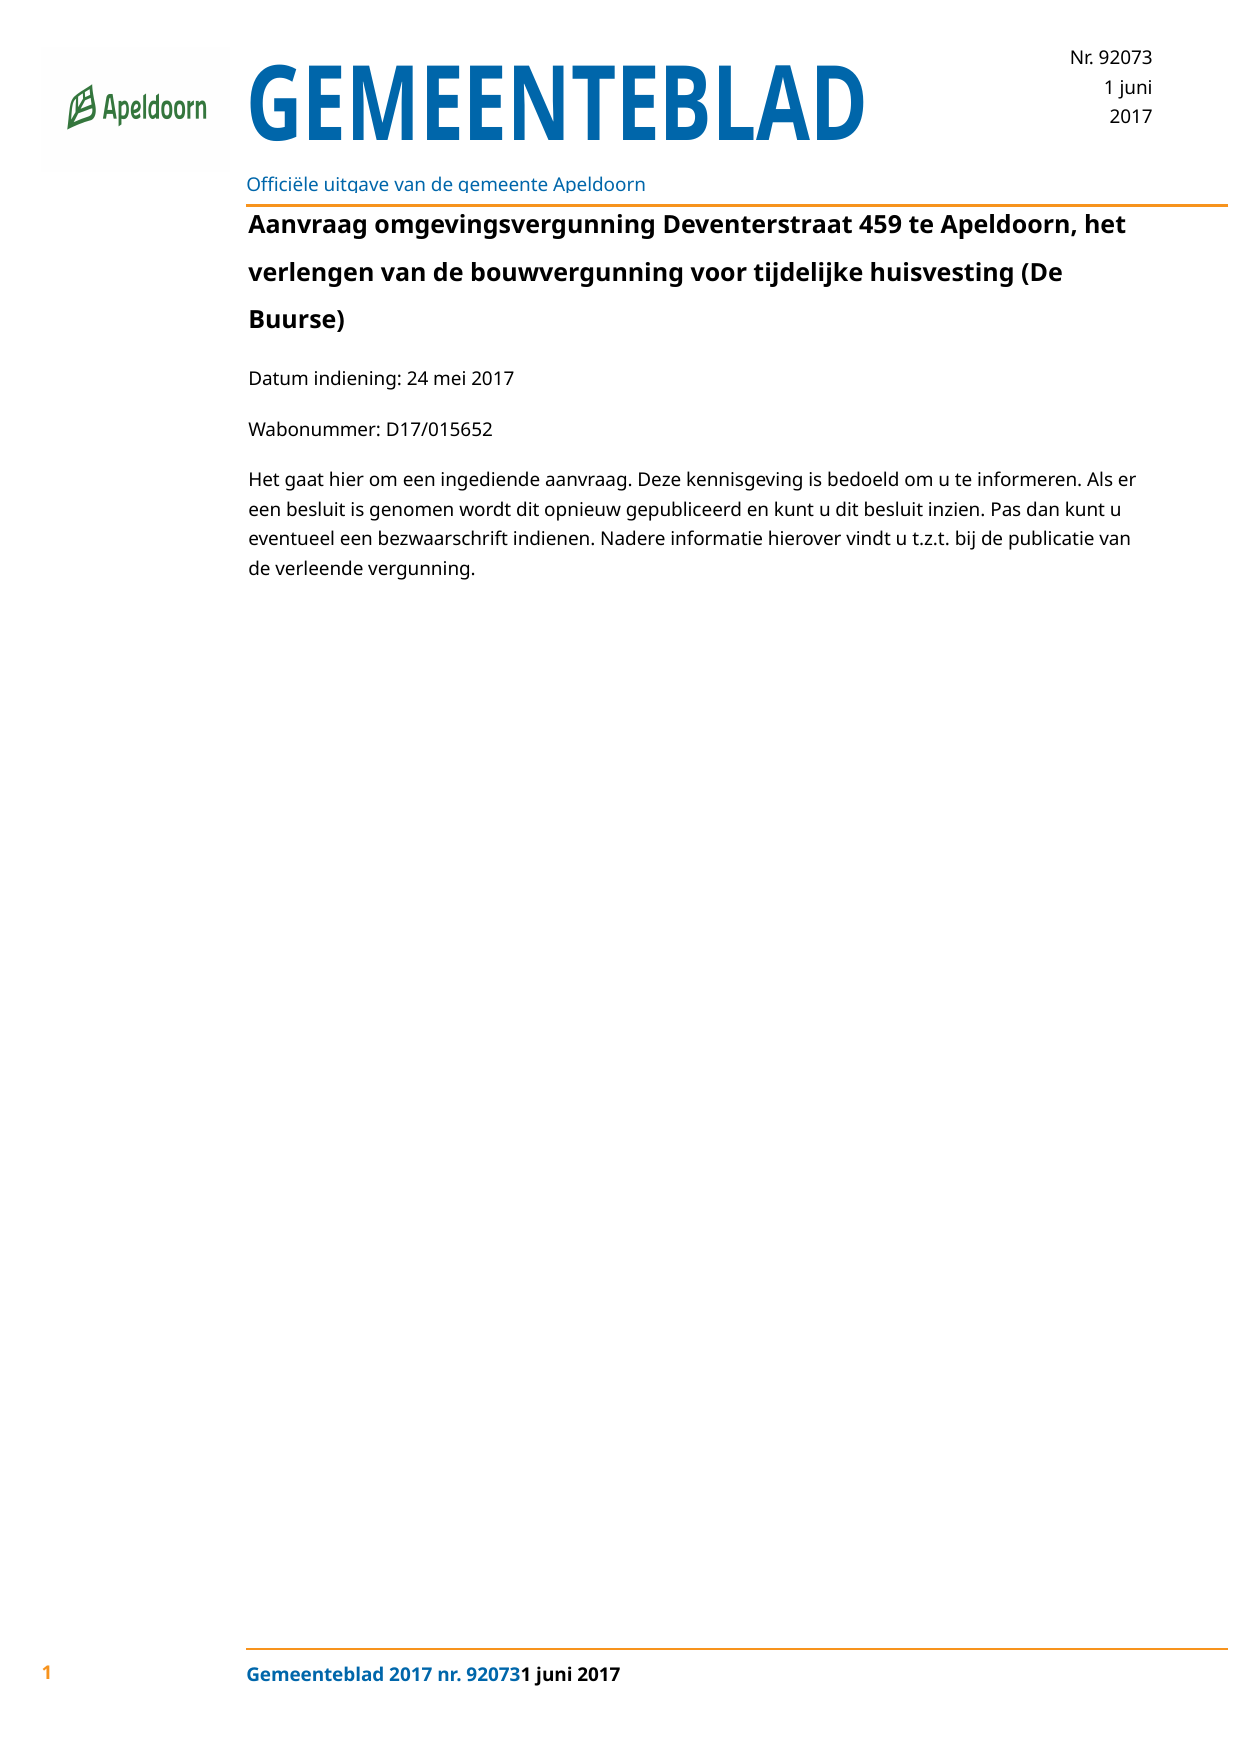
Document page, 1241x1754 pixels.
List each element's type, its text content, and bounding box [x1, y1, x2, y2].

text Wabonummer: D17/015652 [248, 416, 1152, 442]
text Het gaat hier om een ingediende aanvraag. Deze kennisgeving is bedoeld om u te informeren. Als er een besluit is genomen wordt dit opnieuw gepubliceerd en kunt u dit besluit inzien. Pas dan kunt u eventueel een bezwaarschrift indienen. Nadere informatie hierover vindt u t.z.t. bij de publicatie van de verleende vergunning. [248, 466, 1152, 581]
text Datum indiening: 24 mei 2017 [248, 366, 1152, 391]
text Aanvraag omgevingsvergunning Deventerstraat 459 te Apeldoorn, het verlengen van de bouwvergunning voor tijdelijke huisvesting (De Buurse) [248, 207, 1152, 336]
picture [41, 47, 231, 172]
